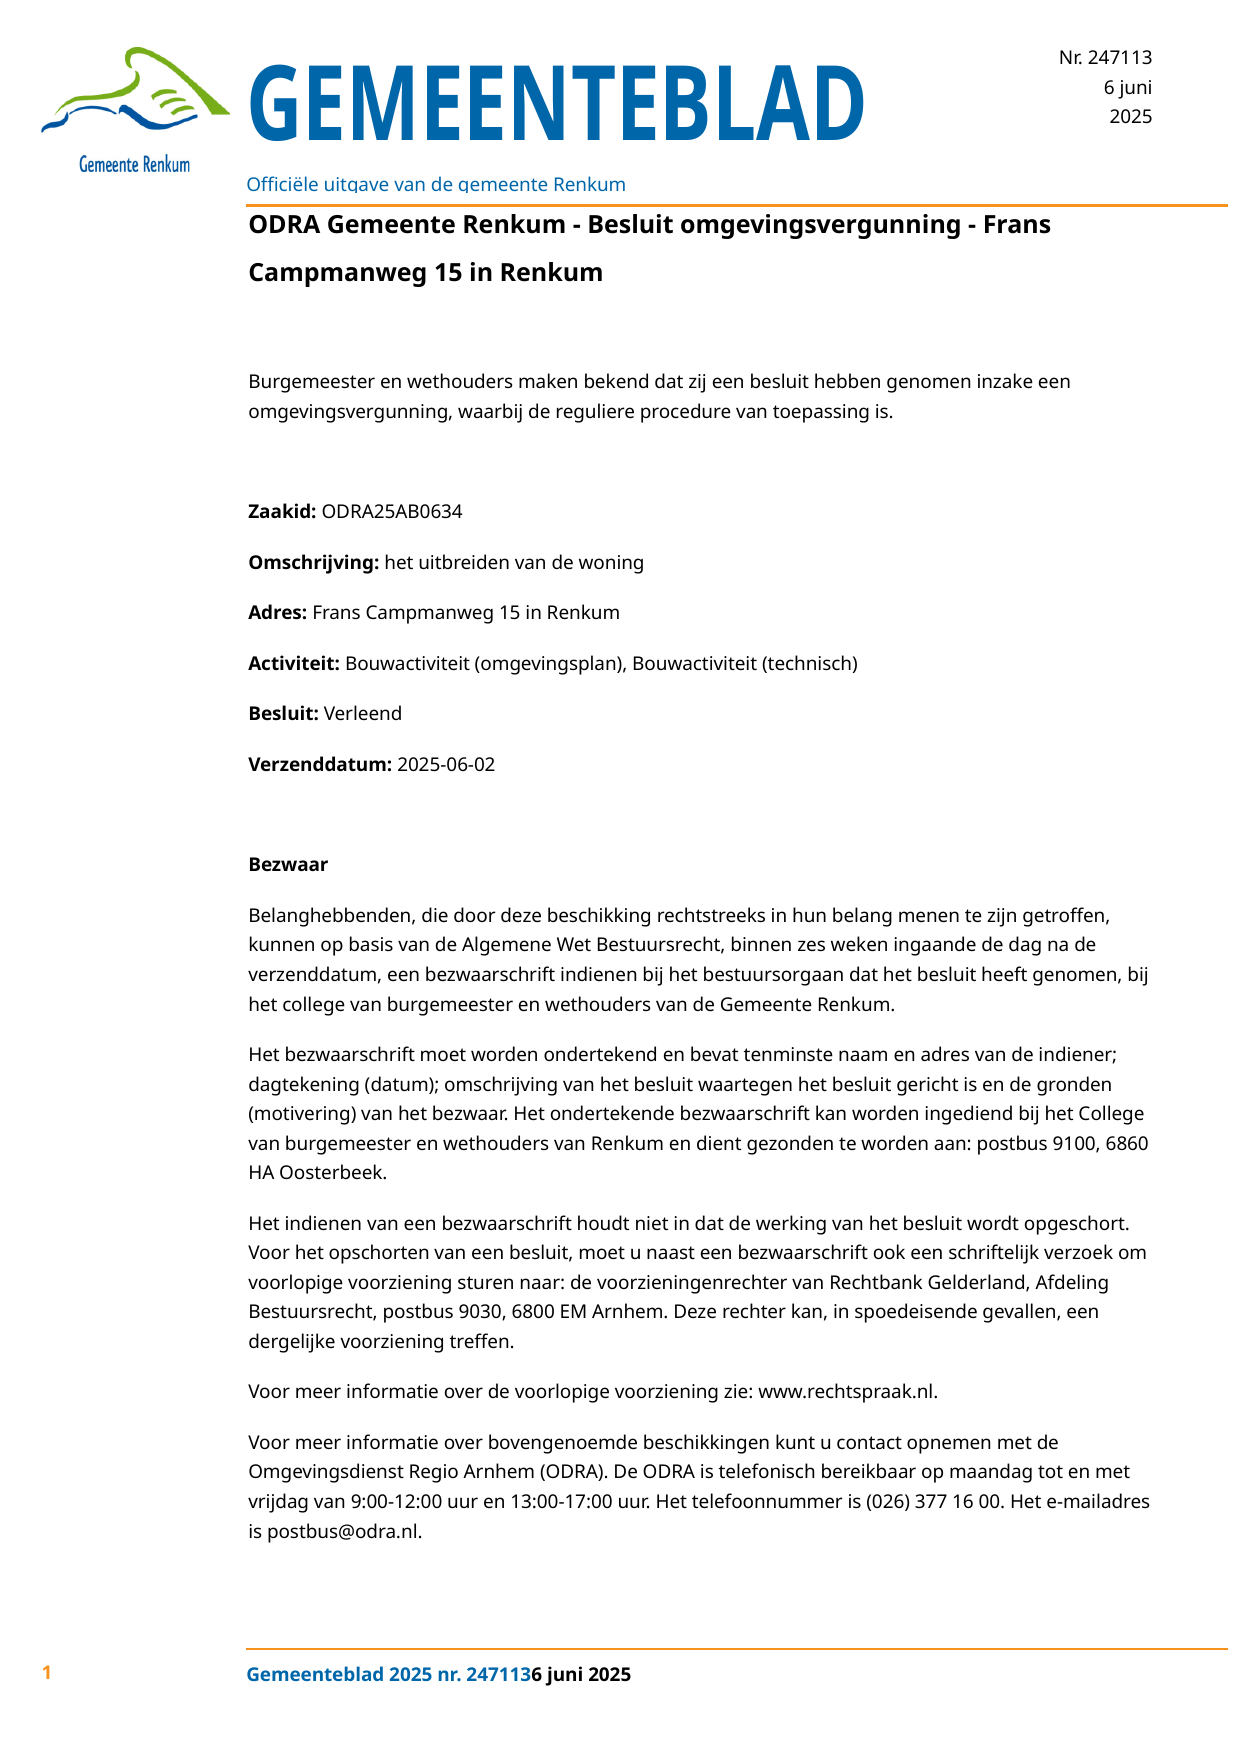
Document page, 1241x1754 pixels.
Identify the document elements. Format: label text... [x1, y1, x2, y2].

text ODRA Gemeente Renkum - Besluit omgevingsvergunning - Frans Campmanweg 15 in Renkum [248, 207, 1152, 288]
picture [41, 47, 231, 172]
text Omschrijving: het uitbreiden van de woning [248, 549, 1152, 575]
text Voor meer informatie over de voorlopige voorziening zie: www.rechtspraak.nl. [248, 1379, 1152, 1404]
text Activiteit: Bouwactiviteit (omgevingsplan), Bouwactiviteit (technisch) [248, 650, 1152, 676]
text Besluit: Verleend [248, 700, 1152, 726]
text Zaakid: ODRA25AB0634 [248, 499, 1152, 524]
text Bezwaar [248, 852, 1152, 877]
text Voor meer informatie over bovengenoemde beschikkingen kunt u contact opnemen met de Omgevingsdienst Regio Arnhem (ODRA). De ODRA is telefonisch bereikbaar op maandag tot en met vrijdag van 9:00-12:00 uur en 13:00-17:00 uur. Het telefoonnummer is (026) 377 16 00. Het e-mailadres is postbus@odra.nl. [248, 1429, 1152, 1544]
text Verzenddatum: 2025-06-02 [248, 751, 1152, 777]
text Het indienen van een bezwaarschrift houdt niet in dat de werking van het besluit wordt opgeschort. Voor het opschorten van een besluit, moet u naast een bezwaarschrift ook een schriftelijk verzoek om voorlopige voorziening sturen naar: de voorzieningenrechter van Rechtbank Gelderland, Afdeling Bestuursrecht, postbus 9030, 6800 EM Arnhem. Deze rechter kan, in spoedeisende gevallen, een dergelijke voorziening treffen. [248, 1210, 1152, 1354]
text Het bezwaarschrift moet worden ondertekend en bevat tenminste naam en adres van de indiener; dagtekening (datum); omschrijving van het besluit waartegen het besluit gericht is en de gronden (motivering) van het bezwaar. Het ondertekende bezwaarschrift kan worden ingediend bij het College van burgemeester en wethouders van Renkum en dient gezonden te worden aan: postbus 9100, 6860 HA Oosterbeek. [248, 1041, 1152, 1185]
text Belanghebbenden, die door deze beschikking rechtstreeks in hun belang menen te zijn getroffen, kunnen op basis van de Algemene Wet Bestuursrecht, binnen zes weken ingaande de dag na de verzenddatum, een bezwaarschrift indienen bij het bestuursorgaan dat het besluit heeft genomen, bij het college van burgemeester en wethouders van de Gemeente Renkum. [248, 902, 1152, 1017]
text Adres: Frans Campmanweg 15 in Renkum [248, 599, 1152, 625]
text Burgemeester en wethouders maken bekend dat zij een besluit hebben genomen inzake een omgevingsvergunning, waarbij de reguliere procedure van toepassing is. [248, 368, 1152, 424]
